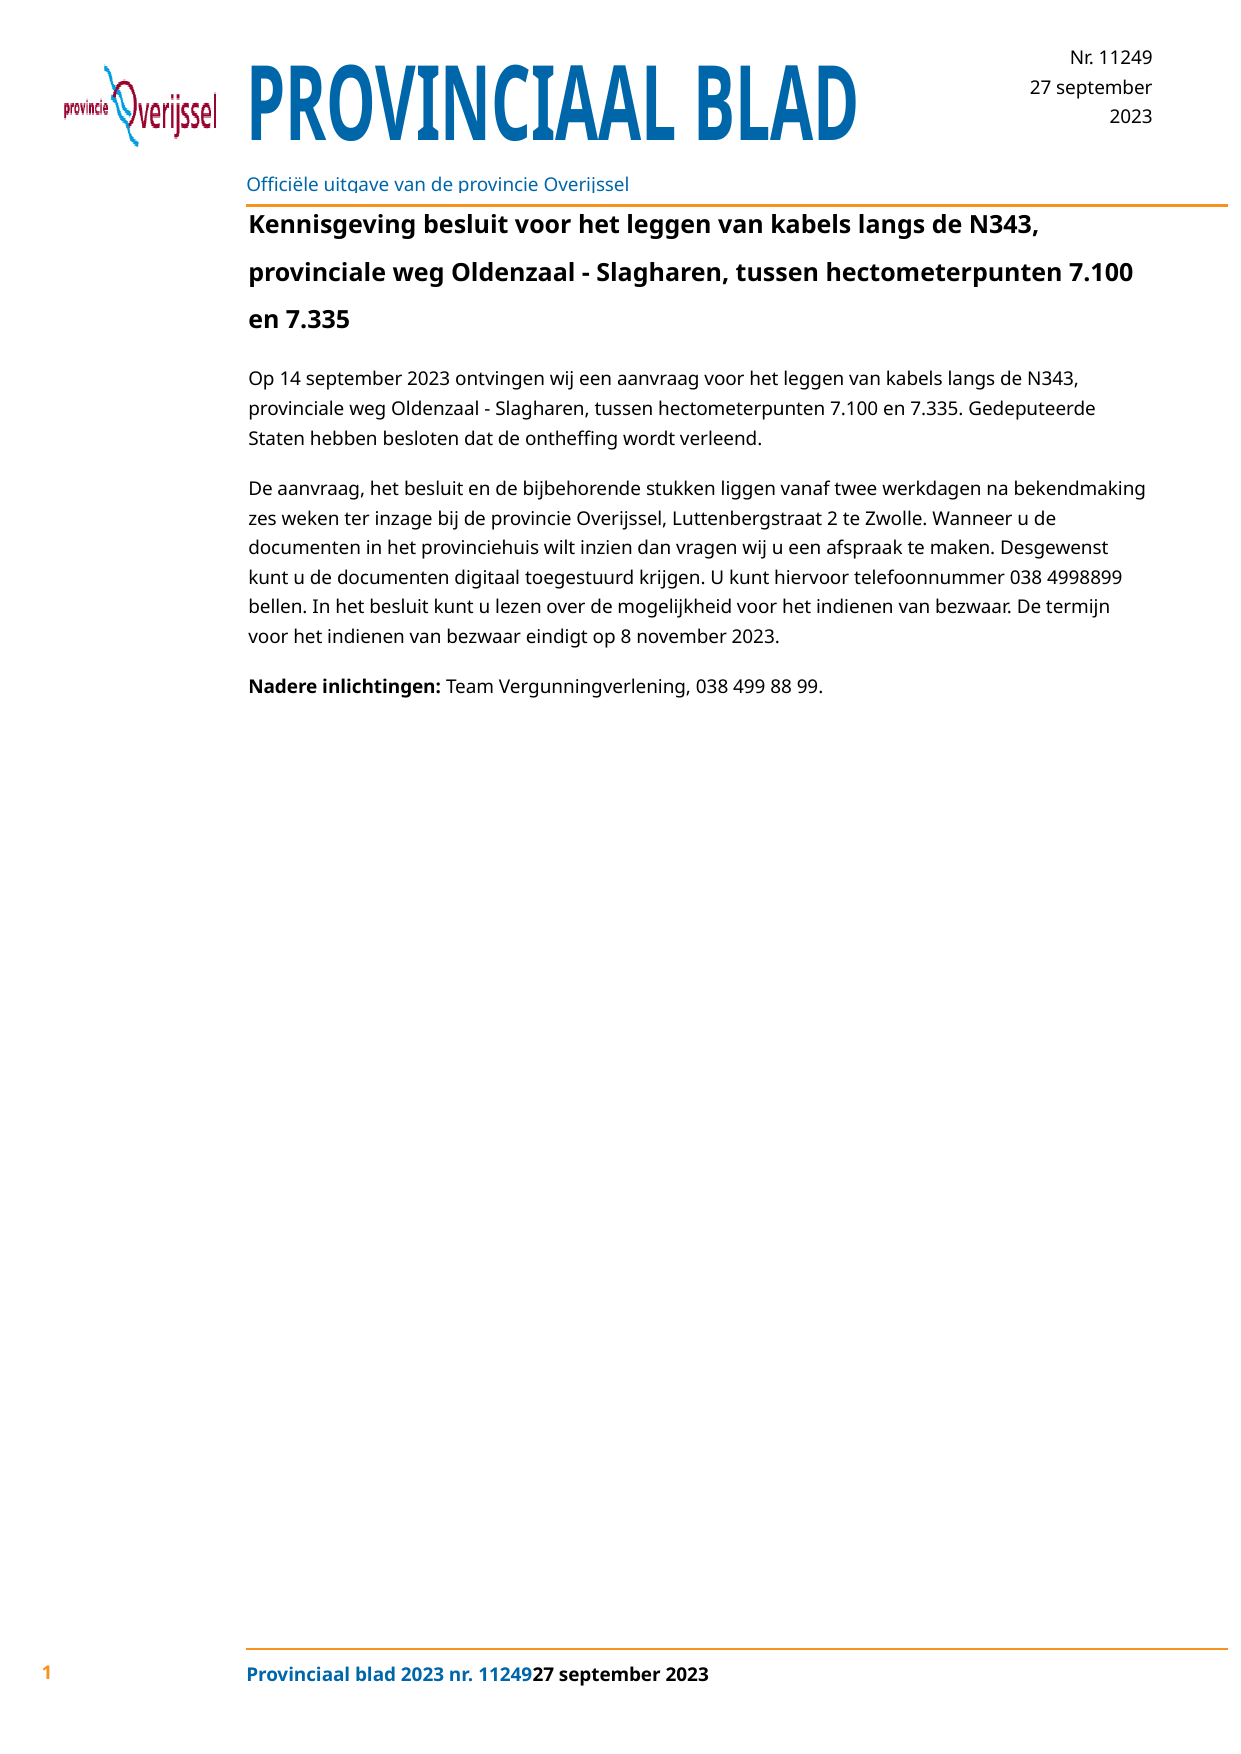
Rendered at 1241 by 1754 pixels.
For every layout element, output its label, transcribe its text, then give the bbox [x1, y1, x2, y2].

text Kennisgeving besluit voor het leggen van kabels langs de N343, provinciale weg Oldenzaal - Slagharen, tussen hectometerpunten 7.100 en 7.335 [248, 207, 1152, 336]
text De aanvraag, het besluit en de bijbehorende stukken liggen vanaf twee werkdagen na bekendmaking zes weken ter inzage bij de provincie Overijssel, Luttenbergstraat 2 te Zwolle. Wanneer u de documenten in het provinciehuis wilt inzien dan vragen wij u een afspraak te maken. Desgewenst kunt u de documenten digitaal toegestuurd krijgen. U kunt hiervoor telefoonnummer 038 4998899 bellen. In het besluit kunt u lezen over de mogelijkheid voor het indienen van bezwaar. De termijn voor het indienen van bezwaar eindigt op 8 november 2023. [248, 475, 1152, 649]
picture [41, 47, 231, 172]
text Nadere inlichtingen: Team Vergunningverlening, 038 499 88 99. [248, 673, 1152, 699]
text Op 14 september 2023 ontvingen wij een aanvraag voor het leggen van kabels langs de N343, provinciale weg Oldenzaal - Slagharen, tussen hectometerpunten 7.100 en 7.335. Gedeputeerde Staten hebben besloten dat de ontheffing wordt verleend. [248, 366, 1152, 450]
